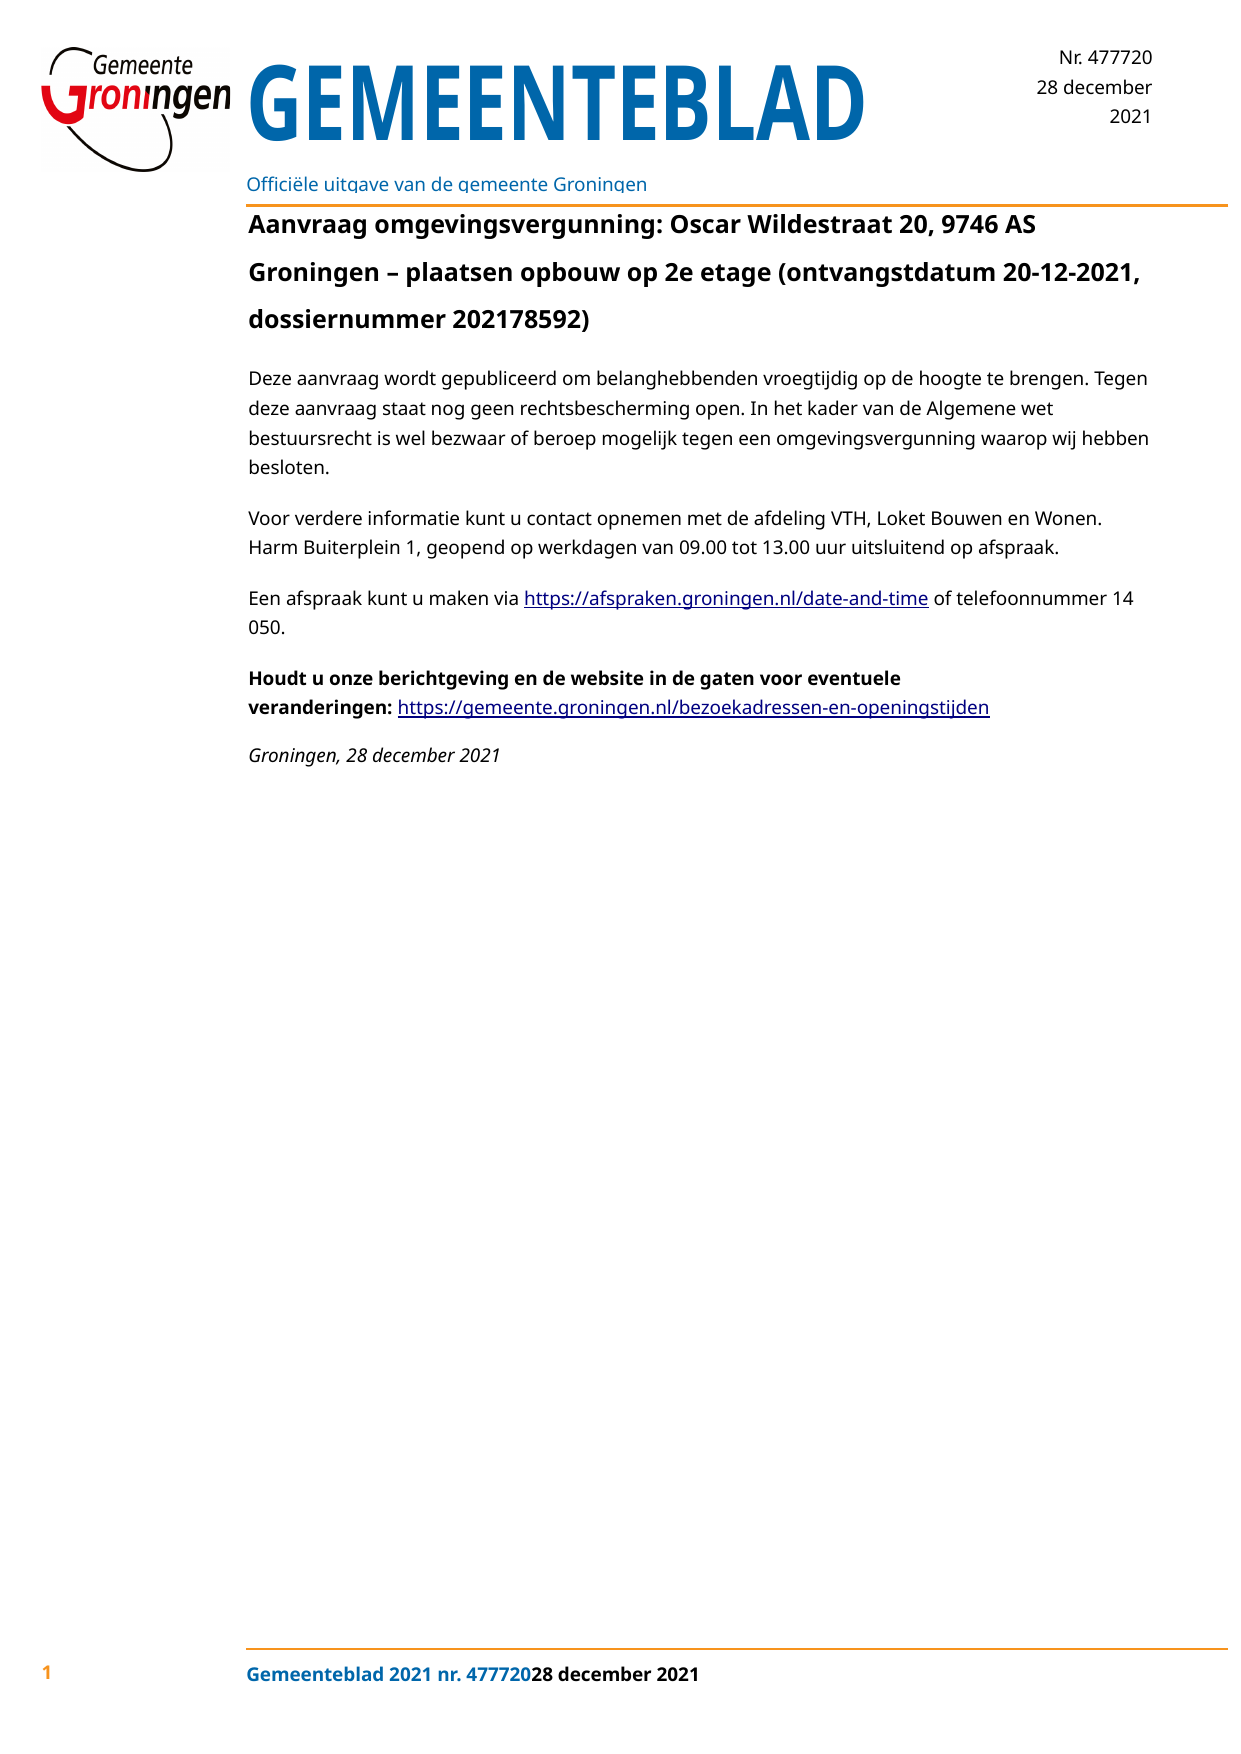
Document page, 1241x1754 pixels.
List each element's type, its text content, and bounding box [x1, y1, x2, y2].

text Groningen, 28 december 2021 [248, 742, 1152, 768]
text Voor verdere informatie kunt u contact opnemen met de afdeling VTH, Loket Bouwen en Wonen. Harm Buiterplein 1, geopend op werkdagen van 09.00 tot 13.00 uur uitsluitend op afspraak. [248, 505, 1152, 560]
text Houdt u onze berichtgeving en de website in de gaten voor eventuele veranderingen: https://gemeente.groningen.nl/bezoekadressen-en-openingstijden [248, 665, 1152, 720]
text Deze aanvraag wordt gepubliceerd om belanghebbenden vroegtijdig op de hoogte te brengen. Tegen deze aanvraag staat nog geen rechtsbescherming open. In het kader van de Algemene wet bestuursrecht is wel bezwaar of beroep mogelijk tegen een omgevingsvergunning waarop wij hebben besloten. [248, 366, 1152, 480]
picture [41, 47, 231, 172]
text Een afspraak kunt u maken via https://afspraken.groningen.nl/date-and-time of telefoonnummer 14 050. [248, 585, 1152, 640]
text Aanvraag omgevingsvergunning: Oscar Wildestraat 20, 9746 AS Groningen – plaatsen opbouw op 2e etage (ontvangstdatum 20-12-2021, dossiernummer 202178592) [248, 207, 1152, 336]
